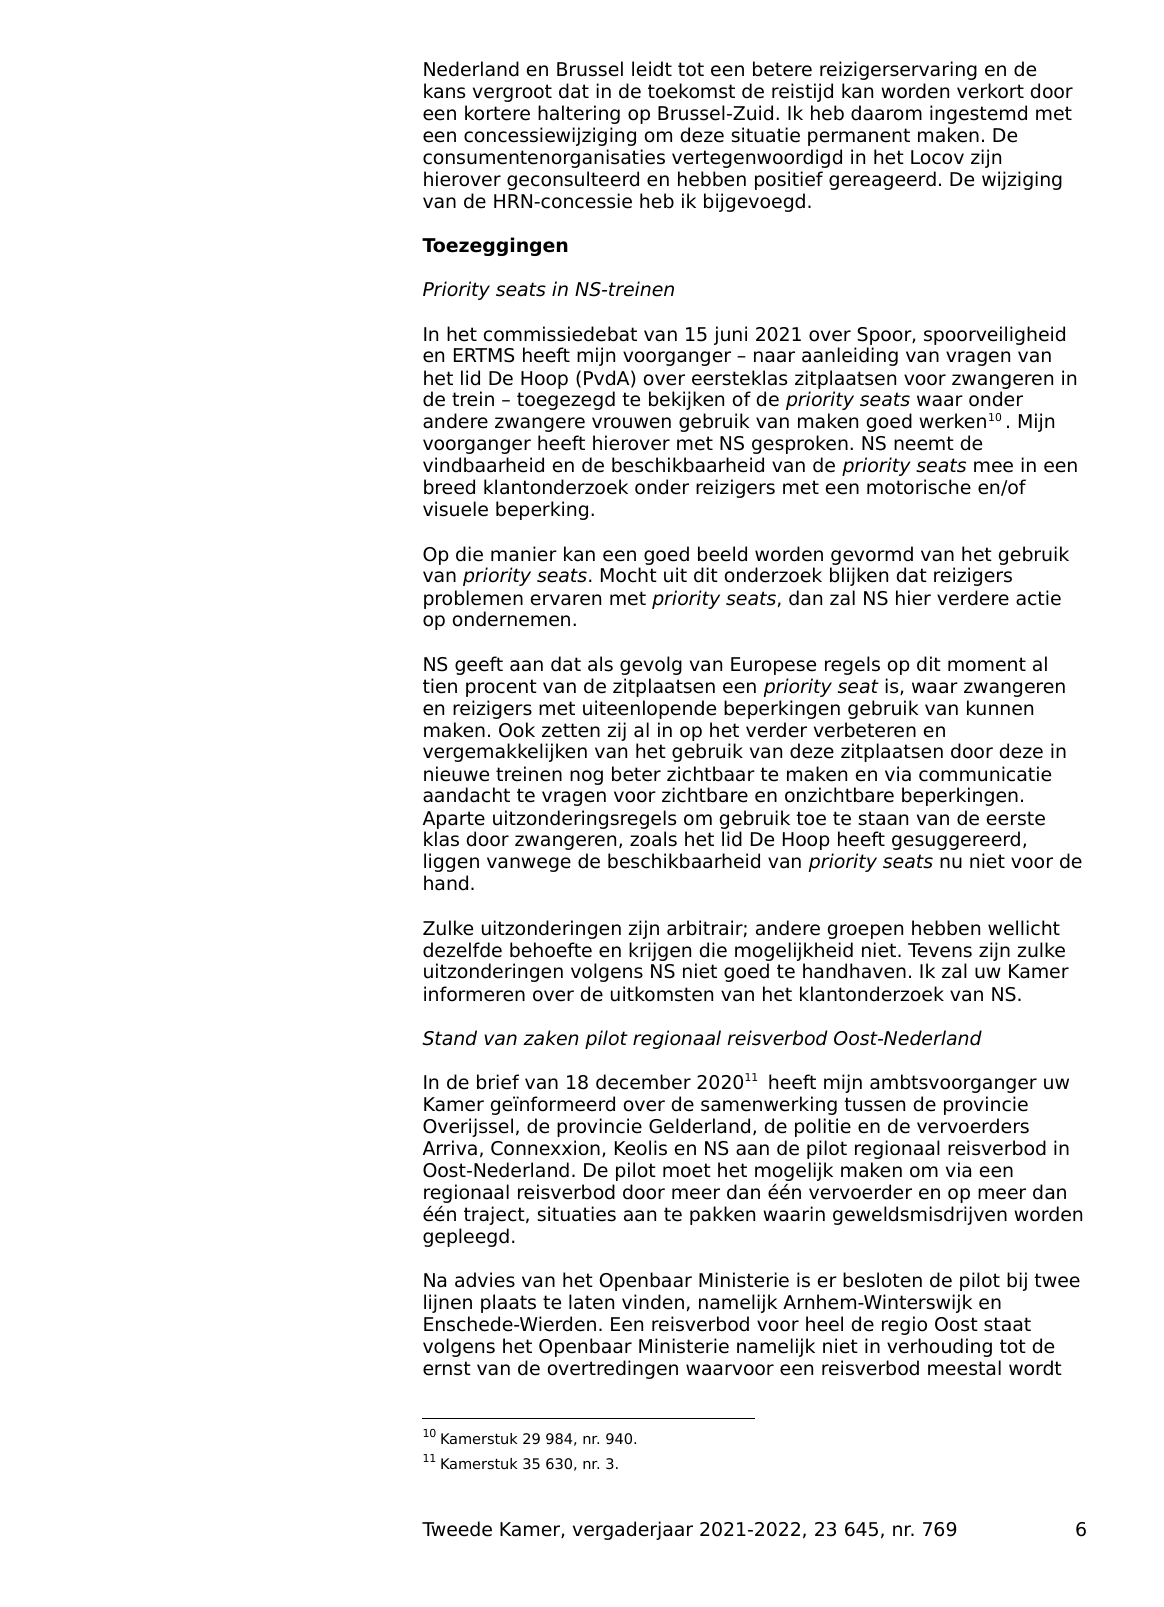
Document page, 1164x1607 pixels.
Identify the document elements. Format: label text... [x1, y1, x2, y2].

text Kamerstuk 35 630, nr. 3. [422, 1452, 1087, 1474]
text In de brief van 18 december 2020 heeft mijn ambtsvoorganger uw Kamer geïnformeerd over de samenwerking tussen de provincie Overijssel, de provincie Gelderland, de politie en de vervoerders Arriva, Connexxion, Keolis en NS aan de pilot regionaal reisverbod in Oost-Nederland. De pilot moet het mogelijk maken om via een regionaal reisverbod door meer dan één vervoerder en op meer dan één traject, situaties aan te pakken waarin geweldsmisdrijven worden gepleegd. [422, 1072, 1087, 1248]
subtitle Toezeggingen [422, 235, 1087, 257]
text Zulke uitzonderingen zijn arbitrair; andere groepen hebben wellicht dezelfde behoefte en krijgen die mogelijkheid niet. Tevens zijn zulke uitzonderingen volgens NS niet goed te handhaven. Ik zal uw Kamer informeren over de uitkomsten van het klantonderzoek van NS. [422, 917, 1087, 1005]
text NS geeft aan dat als gevolg van Europese regels op dit moment al tien procent van de zitplaatsen een priority seat is, waar zwangeren en reizigers met uiteenlopende beperkingen gebruik van kunnen maken. Ook zetten zij al in op het verder verbeteren en vergemakkelijken van het gebruik van deze zitplaatsen door deze in nieuwe treinen nog beter zichtbaar te maken en via communicatie aandacht te vragen voor zichtbare en onzichtbare beperkingen. Aparte uitzonderingsregels om gebruik toe te staan van de eerste klas door zwangeren, zoals het lid De Hoop heeft gesuggereerd, liggen vanwege de beschikbaarheid van priority seats nu niet voor de hand. [422, 653, 1087, 895]
text Na advies van het Openbaar Ministerie is er besloten de pilot bij twee lijnen plaats te laten vinden, namelijk Arnhem-Winterswijk en Enschede-Wierden. Een reisverbod voor heel de regio Oost staat volgens het Openbaar Ministerie namelijk niet in verhouding tot de ernst van de overtredingen waarvoor een reisverbod meestal wordt [422, 1270, 1087, 1380]
text In het commissiedebat van 15 juni 2021 over Spoor, spoorveiligheid en ERTMS heeft mijn voorganger – naar aanleiding van vragen van het lid De Hoop (PvdA) over eersteklas zitplaatsen voor zwangeren in de trein – toegezegd te bekijken of de priority seats waar onder andere zwangere vrouwen gebruik van maken goed werken. Mijn voorganger heeft hierover met NS gesproken. NS neemt de vindbaarheid en de beschikbaarheid van de priority seats mee in een breed klantonderzoek onder reizigers met een motorische en/of visuele beperking. [422, 323, 1087, 521]
subtitle Stand van zaken pilot regionaal reisverbod Oost-Nederland [422, 1028, 1087, 1049]
text Nederland en Brussel leidt tot een betere reizigerservaring en de kans vergroot dat in de toekomst de reistijd kan worden verkort door een kortere haltering op Brussel-Zuid. Ik heb daarom ingestemd met een concessiewijziging om deze situatie permanent maken. De consumentenorganisaties vertegenwoordigd in het Locov zijn hierover geconsulteerd en hebben positief gereageerd. De wijziging van de HRN-concessie heb ik bijgevoegd. [422, 59, 1087, 213]
text Op die manier kan een goed beeld worden gevormd van het gebruik van priority seats. Mocht uit dit onderzoek blijken dat reizigers problemen ervaren met priority seats, dan zal NS hier verdere actie op ondernemen. [422, 543, 1087, 631]
text Kamerstuk 29 984, nr. 940. [422, 1427, 1087, 1449]
subtitle Priority seats in NS-treinen [422, 279, 1087, 301]
